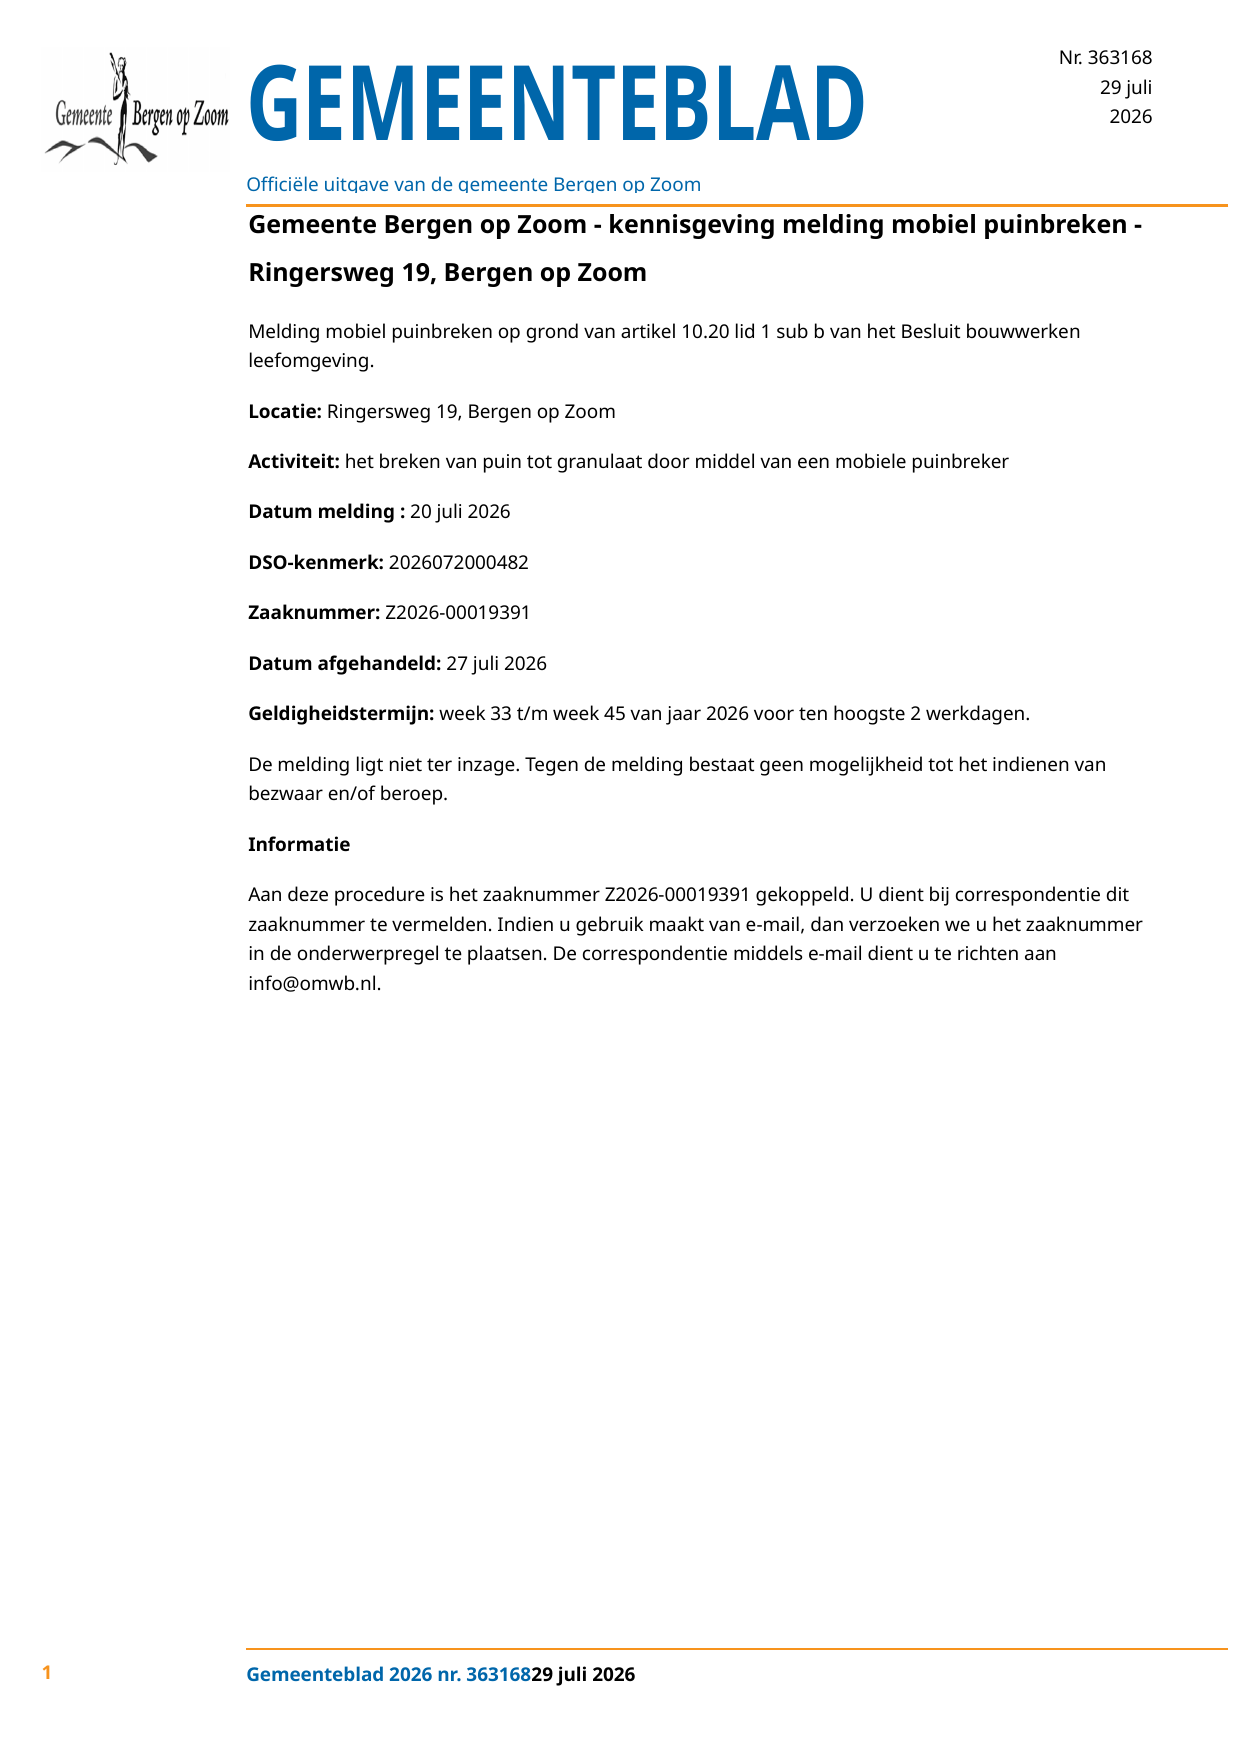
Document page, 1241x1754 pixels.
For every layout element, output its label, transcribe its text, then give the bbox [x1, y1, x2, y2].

text Gemeente Bergen op Zoom - kennisgeving melding mobiel puinbreken - Ringersweg 19, Bergen op Zoom [248, 207, 1152, 288]
text Datum melding : 20 juli 2026 [248, 499, 1152, 524]
text Aan deze procedure is het zaaknummer Z2026-00019391 gekoppeld. U dient bij correspondentie dit zaaknummer te vermelden. Indien u gebruik maakt van e-mail, dan verzoeken we u het zaaknummer in de onderwerpregel te plaatsen. De correspondentie middels e-mail dient u te richten aan info@omwb.nl. [248, 881, 1152, 996]
text De melding ligt niet ter inzage. Tegen de melding bestaat geen mogelijkheid tot het indienen van bezwaar en/of beroep. [248, 751, 1152, 806]
text DSO-kenmerk: 2026072000482 [248, 549, 1152, 575]
text Zaaknummer: Z2026-00019391 [248, 599, 1152, 625]
text Datum afgehandeld: 27 juli 2026 [248, 650, 1152, 676]
text Informatie [248, 831, 1152, 857]
picture [41, 47, 231, 172]
text Activiteit: het breken van puin tot granulaat door middel van een mobiele puinbreker [248, 448, 1152, 474]
text Locatie: Ringersweg 19, Bergen op Zoom [248, 398, 1152, 424]
text Melding mobiel puinbreken op grond van artikel 10.20 lid 1 sub b van het Besluit bouwwerken leefomgeving. [248, 318, 1152, 373]
text Geldigheidstermijn: week 33 t/m week 45 van jaar 2026 voor ten hoogste 2 werkdagen. [248, 700, 1152, 726]
